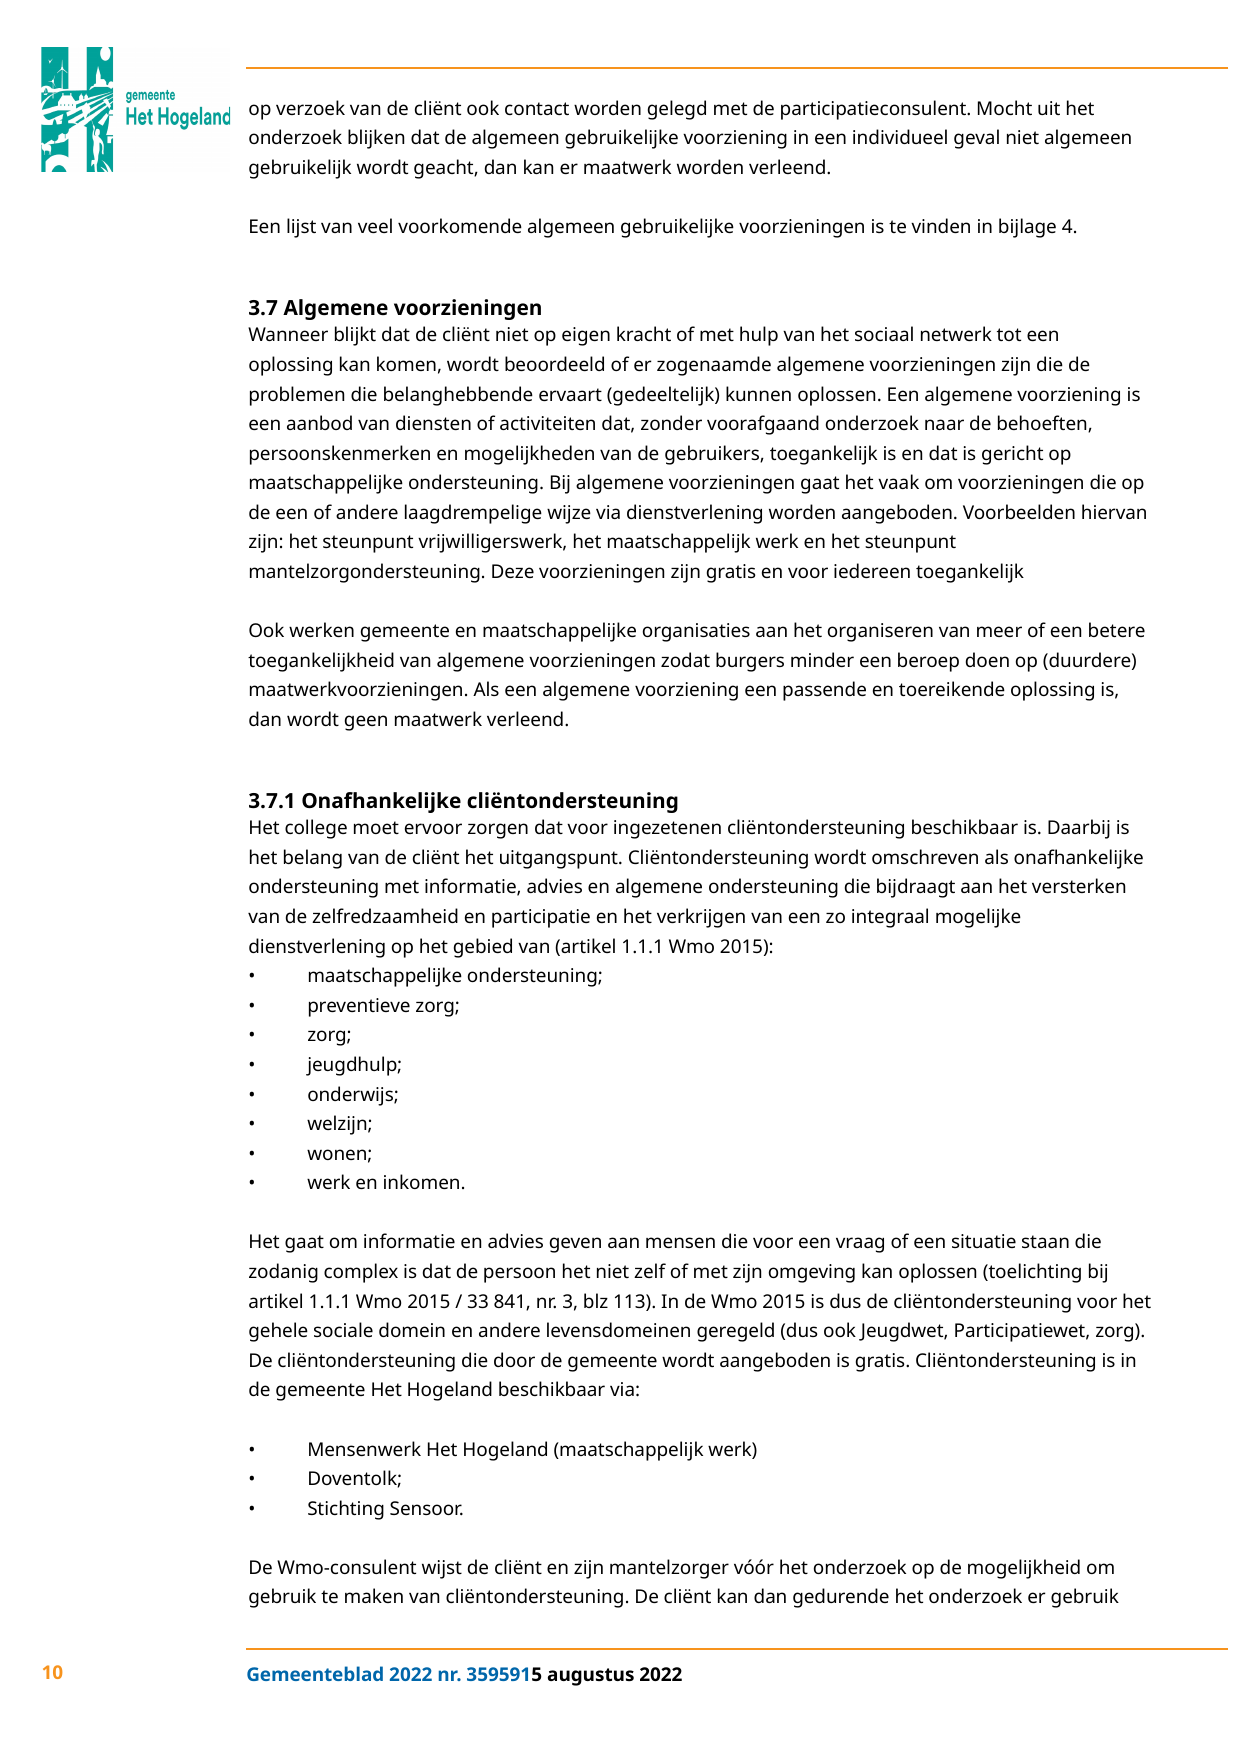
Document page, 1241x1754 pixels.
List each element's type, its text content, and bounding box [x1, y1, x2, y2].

text Wanneer blijkt dat de cliënt niet op eigen kracht of met hulp van het sociaal netwerk tot een [248, 322, 1152, 347]
text De Wmo-consulent wijst de cliënt en zijn mantelzorger vóór het onderzoek op de mogelijkheid om gebruik te maken van cliëntondersteuning. De cliënt kan dan gedurende het onderzoek er gebruik [248, 1554, 1152, 1609]
list preventieve zorg; [248, 992, 1152, 1018]
list onderwijs; [248, 1081, 1152, 1107]
text Het gaat om informatie en advies geven aan mensen die voor een vraag of een situatie staan die zodanig complex is dat de persoon het niet zelf of met zijn omgeving kan oplossen (toelichting bij artikel 1.1.1 Wmo 2015 / 33 841, nr. 3, blz 113). In de Wmo 2015 is dus de cliëntondersteuning voor het gehele sociale domein en andere levensdomeinen geregeld (dus ook Jeugdwet, Participatiewet, zorg). [248, 1229, 1152, 1343]
list zorg; [248, 1022, 1152, 1047]
text Ook werken gemeente en maatschappelijke organisaties aan het organiseren van meer of een betere toegankelijkheid van algemene voorzieningen zodat burgers minder een beroep doen op (duurdere) maatwerkvoorzieningen. Als een algemene voorziening een passende en toereikende oplossing is, dan wordt geen maatwerk verleend. [248, 617, 1152, 732]
text problemen die belanghebbende ervaart (gedeeltelijk) kunnen oplossen. Een algemene voorziening is een aanbod van diensten of activiteiten dat, zonder voorafgaand onderzoek naar de behoeften, persoonskenmerken en mogelijkheden van de gebruikers, toegankelijk is en dat is gericht op maatschappelijke ondersteuning. Bij algemene voorzieningen gaat het vaak om voorzieningen die op de een of andere laagdrempelige wijze via dienstverlening worden aangeboden. Voorbeelden hiervan zijn: het steunpunt vrijwilligerswerk, het maatschappelijk werk en het steunpunt mantelzorgondersteuning. Deze voorzieningen zijn gratis en voor iedereen toegankelijk [248, 381, 1152, 584]
list werk en inkomen. [248, 1169, 1152, 1195]
text 3.7.1 Onafhankelijke cliëntondersteuning [248, 786, 1152, 814]
text Een lijst van veel voorkomende algemeen gebruikelijke voorzieningen is te vinden in bijlage 4. [248, 213, 1152, 239]
text op verzoek van de cliënt ook contact worden gelegd met de participatieconsulent. Mocht uit het onderzoek blijken dat de algemeen gebruikelijke voorziening in een individueel geval niet algemeen gebruikelijk wordt geacht, dan kan er maatwerk worden verleend. [248, 95, 1152, 180]
list Mensenwerk Het Hogeland (maatschappelijk werk) [248, 1436, 1152, 1462]
list maatschappelijke ondersteuning; [248, 962, 1152, 988]
list Doventolk; [248, 1465, 1152, 1491]
list welzijn; [248, 1110, 1152, 1136]
text 3.7 Algemene voorzieningen [248, 293, 1152, 322]
picture [41, 47, 231, 172]
list wonen; [248, 1140, 1152, 1166]
text Het college moet ervoor zorgen dat voor ingezetenen cliëntondersteuning beschikbaar is. Daarbij is het belang van de cliënt het uitgangspunt. Cliëntondersteuning wordt omschreven als onafhankelijke ondersteuning met informatie, advies en algemene ondersteuning die bijdraagt aan het versterken van de zelfredzaamheid en participatie en het verkrijgen van een zo integraal mogelijke dienstverlening op het gebied van (artikel 1.1.1 Wmo 2015): [248, 814, 1152, 959]
text oplossing kan komen, wordt beoordeeld of er zogenaamde algemene voorzieningen zijn die de [248, 351, 1152, 377]
list Stichting Sensoor. [248, 1495, 1152, 1521]
text De cliëntondersteuning die door de gemeente wordt aangeboden is gratis. Cliëntondersteuning is in de gemeente Het Hogeland beschikbaar via: [248, 1347, 1152, 1402]
list jeugdhulp; [248, 1051, 1152, 1077]
